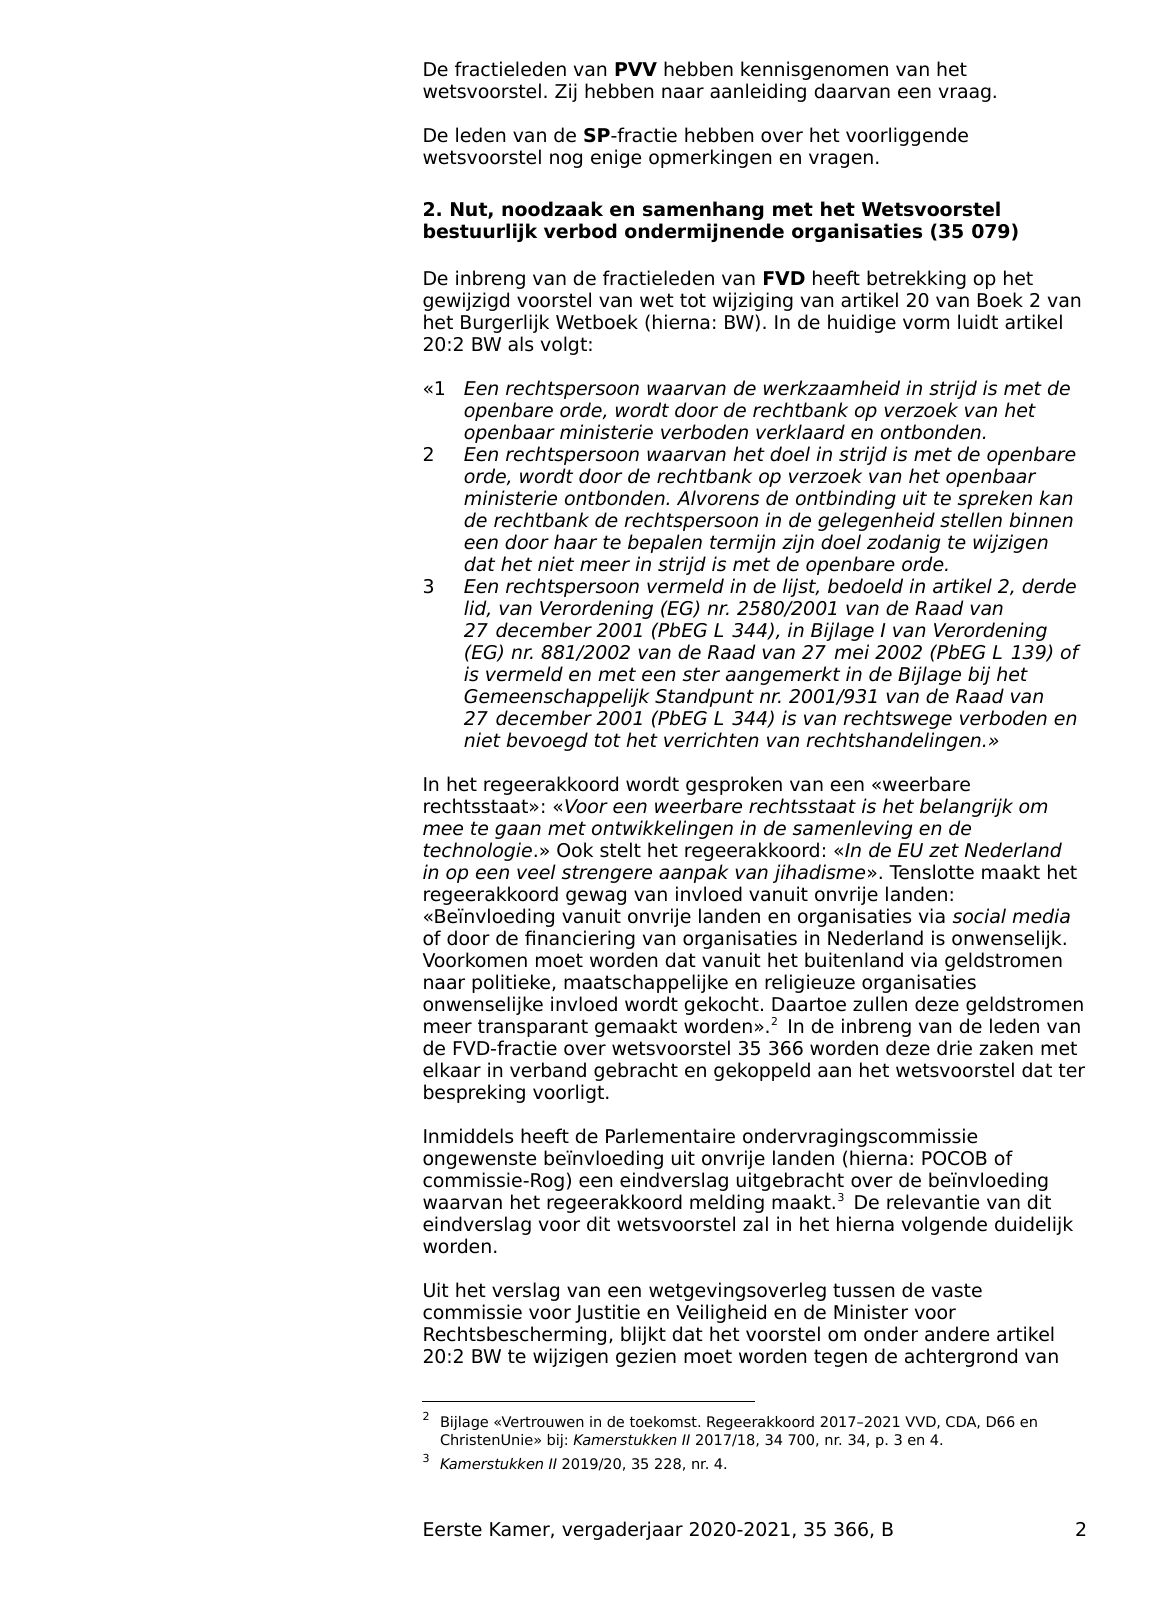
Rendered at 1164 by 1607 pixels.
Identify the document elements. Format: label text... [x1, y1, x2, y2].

text In het regeerakkoord wordt gesproken van een «weerbare rechtsstaat»: «Voor een weerbare rechtsstaat is het belangrijk om mee te gaan met ontwikkelingen in de samenleving en de technologie.» Ook stelt het regeerakkoord: «In de EU zet Nederland in op een veel strengere aanpak van jihadisme». Tenslotte maakt het regeerakkoord gewag van invloed vanuit onvrije landen: «Beïnvloeding vanuit onvrije landen en organisaties via social media of door de financiering van organisaties in Nederland is onwenselijk. Voorkomen moet worden dat vanuit het buitenland via geldstromen naar politieke, maatschappelijke en religieuze organisaties onwenselijke invloed wordt gekocht. Daartoe zullen deze geldstromen meer transparant gemaakt worden». In de inbreng van de leden van de FVD-fractie over wetsvoorstel 35 366 worden deze drie zaken met elkaar in verband gebracht en gekoppeld aan het wetsvoorstel dat ter bespreking voorligt. [422, 774, 1087, 1104]
text Inmiddels heeft de Parlementaire ondervragingscommissie ongewenste beïnvloeding uit onvrije landen (hierna: POCOB of commissie-Rog) een eindverslag uitgebracht over de beïnvloeding waarvan het regeerakkoord melding maakt. De relevantie van dit eindverslag voor dit wetsvoorstel zal in het hierna volgende duidelijk worden. [422, 1126, 1087, 1258]
text Uit het verslag van een wetgevingsoverleg tussen de vaste commissie voor Justitie en Veiligheid en de Minister voor Rechtsbescherming, blijkt dat het voorstel om onder andere artikel 20:2 BW te wijzigen gezien moet worden tegen de achtergrond van [422, 1280, 1087, 1368]
text Bijlage «Vertrouwen in de toekomst. Regeerakkoord 2017–2021 VVD, CDA, D66 en ChristenUnie» bij: Kamerstukken II 2017/18, 34 700, nr. 34, p. 3 en 4. [422, 1410, 1087, 1449]
subtitle 2. Nut, noodzaak en samenhang met het Wetsvoorstel bestuurlijk verbod ondermijnende organisaties (35 079) [422, 199, 1087, 243]
text «1 Een rechtspersoon waarvan de werkzaamheid in strijd is met de openbare orde, wordt door de rechtbank op verzoek van het openbaar ministerie verboden verklaard en ontbonden. [422, 378, 1087, 444]
text De fractieleden van PVV hebben kennisgenomen van het wetsvoorstel. Zij hebben naar aanleiding daarvan een vraag. [422, 59, 1087, 103]
text 2 Een rechtspersoon waarvan het doel in strijd is met de openbare orde, wordt door de rechtbank op verzoek van het openbaar ministerie ontbonden. Alvorens de ontbinding uit te spreken kan de rechtbank de rechtspersoon in de gelegenheid stellen binnen een door haar te bepalen termijn zijn doel zodanig te wijzigen dat het niet meer in strijd is met de openbare orde. [422, 444, 1087, 576]
text De leden van de SP-fractie hebben over het voorliggende wetsvoorstel nog enige opmerkingen en vragen. [422, 125, 1087, 169]
text 3 Een rechtspersoon vermeld in de lijst, bedoeld in artikel 2, derde lid, van Verordening (EG) nr. 2580/2001 van de Raad van 27 december 2001 (PbEG L 344), in Bijlage I van Verordening (EG) nr. 881/2002 van de Raad van 27 mei 2002 (PbEG L 139) of is vermeld en met een ster aangemerkt in de Bijlage bij het Gemeenschappelijk Standpunt nr. 2001/931 van de Raad van 27 december 2001 (PbEG L 344) is van rechtswege verboden en niet bevoegd tot het verrichten van rechtshandelingen.» [422, 576, 1087, 752]
text Kamerstukken II 2019/20, 35 228, nr. 4. [422, 1452, 1087, 1474]
text De inbreng van de fractieleden van FVD heeft betrekking op het gewijzigd voorstel van wet tot wijziging van artikel 20 van Boek 2 van het Burgerlijk Wetboek (hierna: BW). In de huidige vorm luidt artikel 20:2 BW als volgt: [422, 268, 1087, 356]
